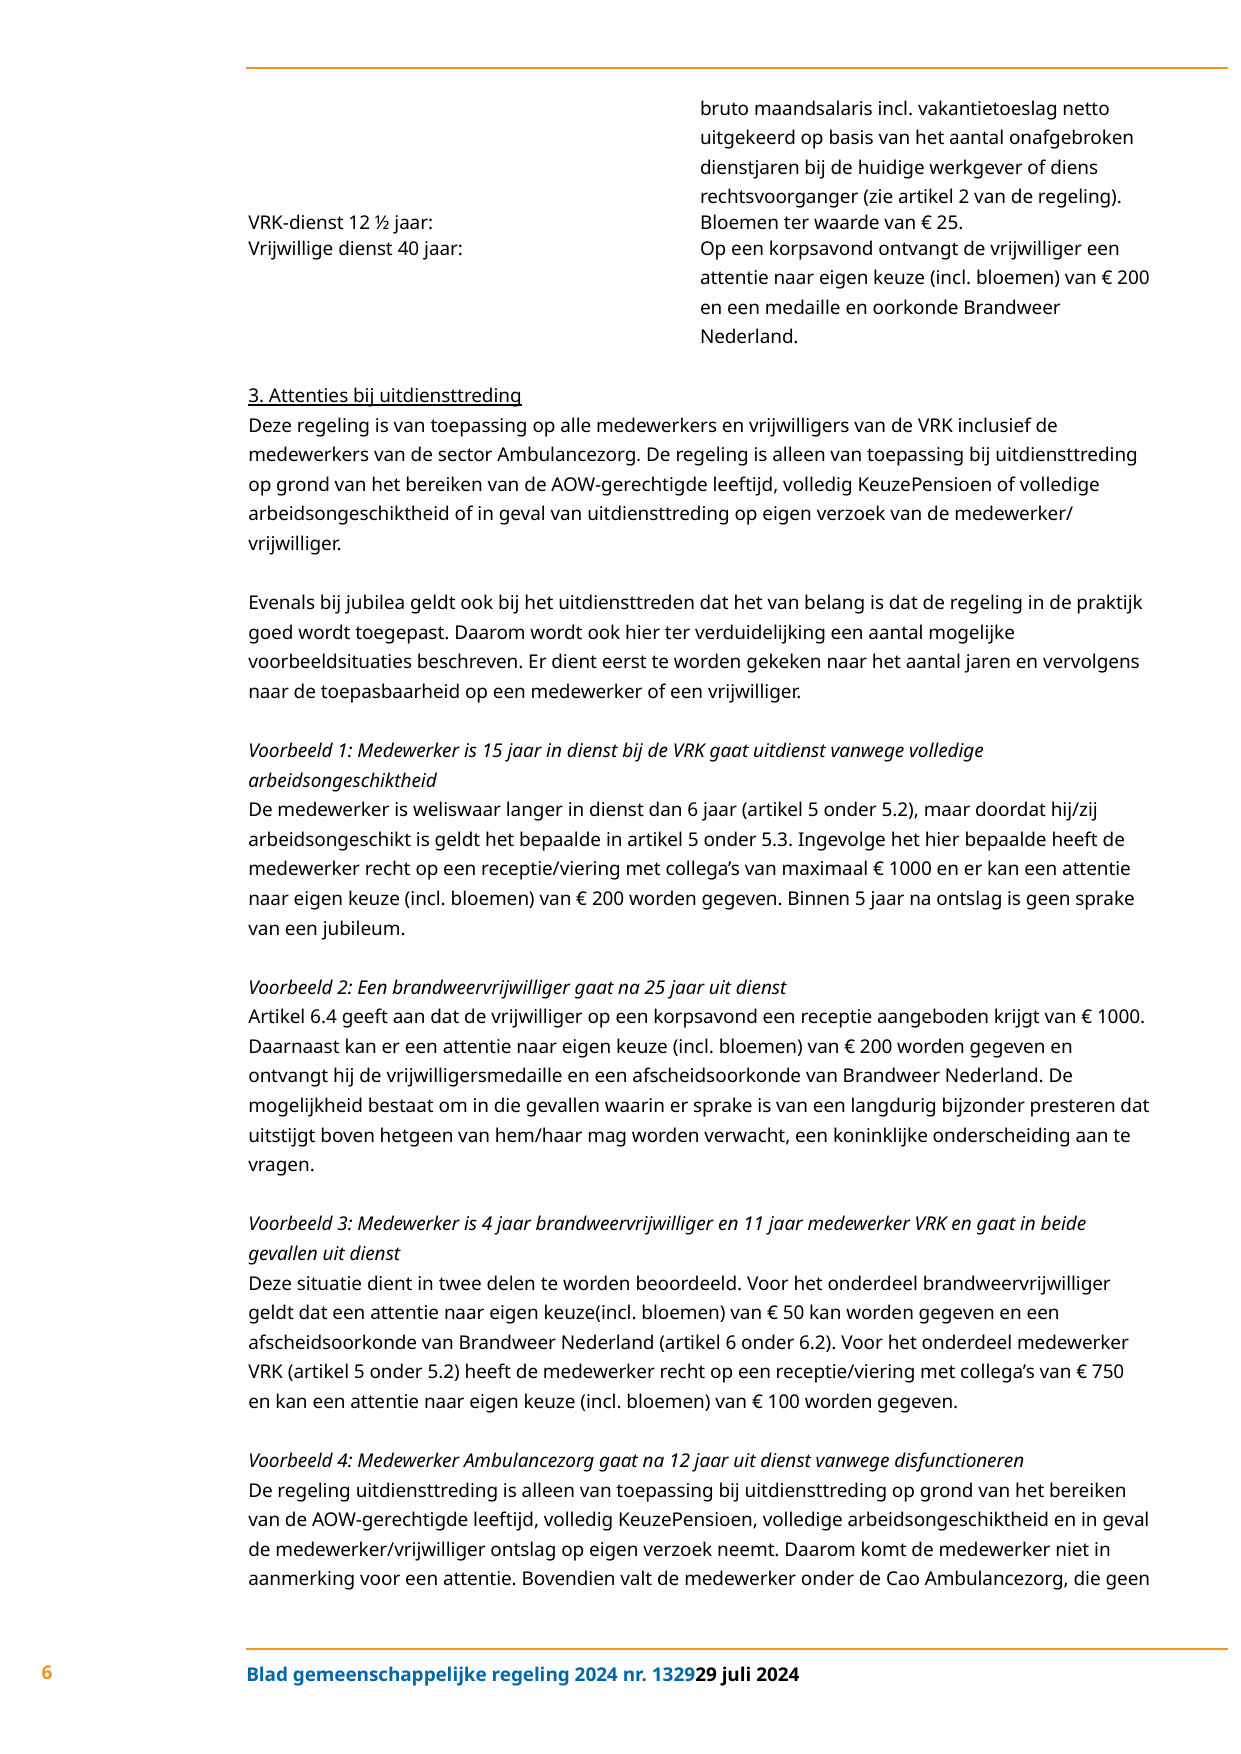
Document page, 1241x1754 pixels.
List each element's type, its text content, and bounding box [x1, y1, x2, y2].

table_cell Op een korpsavond ontvangt de vrijwilliger een attentie naar eigen keuze (incl. bloemen) van € 200 en een medaille en oorkonde Brandweer Nederland. [700, 235, 1152, 349]
text Evenals bij jubilea geldt ook bij het uitdiensttreden dat het van belang is dat de regeling in de praktijk goed wordt toegepast. Daarom wordt ook hier ter verduidelijking een aantal mogelijke voorbeeldsituaties beschreven. Er dient eerst te worden gekeken naar het aantal jaren en vervolgens naar de toepasbaarheid op een medewerker of een vrijwilliger. [248, 589, 1152, 704]
table_header bruto maandsalaris incl. vakantietoeslag netto uitgekeerd op basis van het aantal onafgebroken dienstjaren bij de huidige werkgever of diens rechtsvoorganger (zie artikel 2 van de regeling). [700, 95, 1152, 209]
text Voorbeeld 1: Medewerker is 15 jaar in dienst bij de VRK gaat uitdienst vanwege volledige arbeidsongeschiktheid [248, 737, 1152, 793]
text Deze situatie dient in twee delen te worden beoordeeld. Voor het onderdeel brandweervrijwilliger geldt dat een attentie naar eigen keuze(incl. bloemen) van € 50 kan worden gegeven en een afscheidsoorkonde van Brandweer Nederland (artikel 6 onder 6.2). Voor het onderdeel medewerker VRK (artikel 5 onder 5.2) heeft de medewerker recht op een receptie/viering met collega’s van € 750 en kan een attentie naar eigen keuze (incl. bloemen) van € 100 worden gegeven. [248, 1270, 1152, 1414]
text De medewerker is weliswaar langer in dienst dan 6 jaar (artikel 5 onder 5.2), maar doordat hij/zij arbeidsongeschikt is geldt het bepaalde in artikel 5 onder 5.3. Ingevolge het hier bepaalde heeft de medewerker recht op een receptie/viering met collega’s van maximaal € 1000 en er kan een attentie naar eigen keuze (incl. bloemen) van € 200 worden gegeven. Binnen 5 jaar na ontslag is geen sprake van een jubileum. [248, 796, 1152, 941]
text Voorbeeld 3: Medewerker is 4 jaar brandweervrijwilliger en 11 jaar medewerker VRK en gaat in beide gevallen uit dienst [248, 1211, 1152, 1266]
table_header [248, 95, 700, 209]
text De regeling uitdiensttreding is alleen van toepassing bij uitdiensttreding op grond van het bereiken van de AOW-gerechtigde leeftijd, volledig KeuzePensioen, volledige arbeidsongeschiktheid en in geval de medewerker/vrijwilliger ontslag op eigen verzoek neemt. Daarom komt de medewerker niet in aanmerking voor een attentie. Bovendien valt de medewerker onder de Cao Ambulancezorg, die geen [248, 1477, 1152, 1591]
text Voorbeeld 2: Een brandweervrijwilliger gaat na 25 jaar uit dienst [248, 974, 1152, 1000]
table_cell Vrijwillige dienst 40 jaar: [248, 235, 700, 349]
text Voorbeeld 4: Medewerker Ambulancezorg gaat na 12 jaar uit dienst vanwege disfunctioneren [248, 1447, 1152, 1473]
text Artikel 6.4 geeft aan dat de vrijwilliger op een korpsavond een receptie aangeboden krijgt van € 1000. Daarnaast kan er een attentie naar eigen keuze (incl. bloemen) van € 200 worden gegeven en ontvangt hij de vrijwilligersmedaille en een afscheidsoorkonde van Brandweer Nederland. De mogelijkheid bestaat om in die gevallen waarin er sprake is van een langdurig bijzonder presteren dat uitstijgt boven hetgeen van hem/haar mag worden verwacht, een koninklijke onderscheiding aan te vragen. [248, 1003, 1152, 1177]
text 3. Attenties bij uitdiensttreding [248, 382, 1152, 408]
table_cell Bloemen ter waarde van € 25. [700, 209, 1152, 235]
table_cell VRK-dienst 12 ½ jaar: [248, 209, 700, 235]
text Deze regeling is van toepassing op alle medewerkers en vrijwilligers van de VRK inclusief de medewerkers van de sector Ambulancezorg. De regeling is alleen van toepassing bij uitdiensttreding op grond van het bereiken van de AOW-gerechtigde leeftijd, volledig KeuzePensioen of volledige arbeidsongeschiktheid of in geval van uitdiensttreding op eigen verzoek van de medewerker/ vrijwilliger. [248, 412, 1152, 556]
picture [41, 47, 231, 172]
